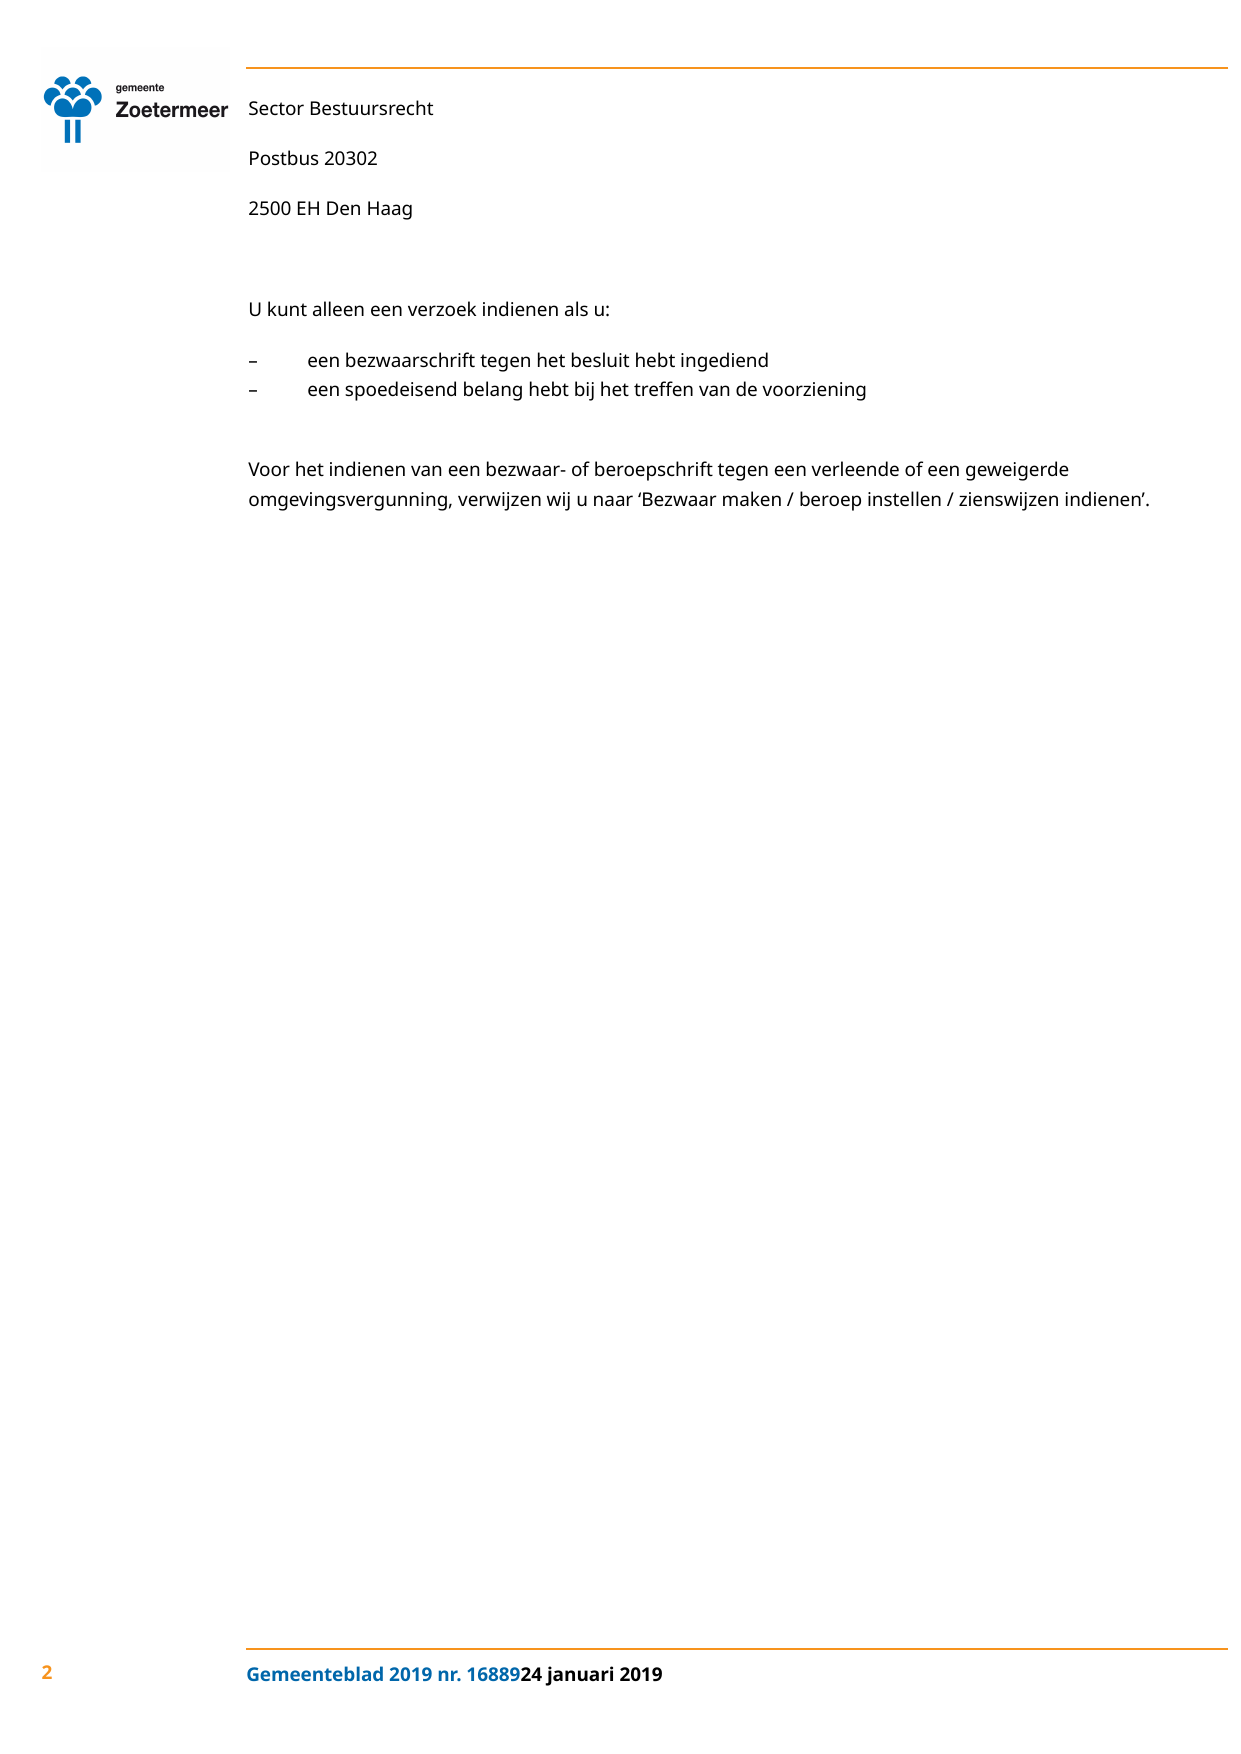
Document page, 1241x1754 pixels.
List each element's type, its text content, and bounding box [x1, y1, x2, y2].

text Postbus 20302 [248, 145, 1152, 171]
list een spoedeisend belang hebt bij het treffen van de voorziening [248, 376, 1152, 402]
text U kunt alleen een verzoek indienen als u: [248, 296, 1152, 322]
text Voor het indienen van een bezwaar- of beroepschrift tegen een verleende of een geweigerde omgevingsvergunning, verwijzen wij u naar ‘Bezwaar maken / beroep instellen / zienswijzen indienen’. [248, 456, 1152, 512]
text Sector Bestuursrecht [248, 95, 1152, 121]
text 2500 EH Den Haag [248, 196, 1152, 221]
list een bezwaarschrift tegen het besluit hebt ingediend [248, 347, 1152, 373]
picture [41, 47, 231, 172]
